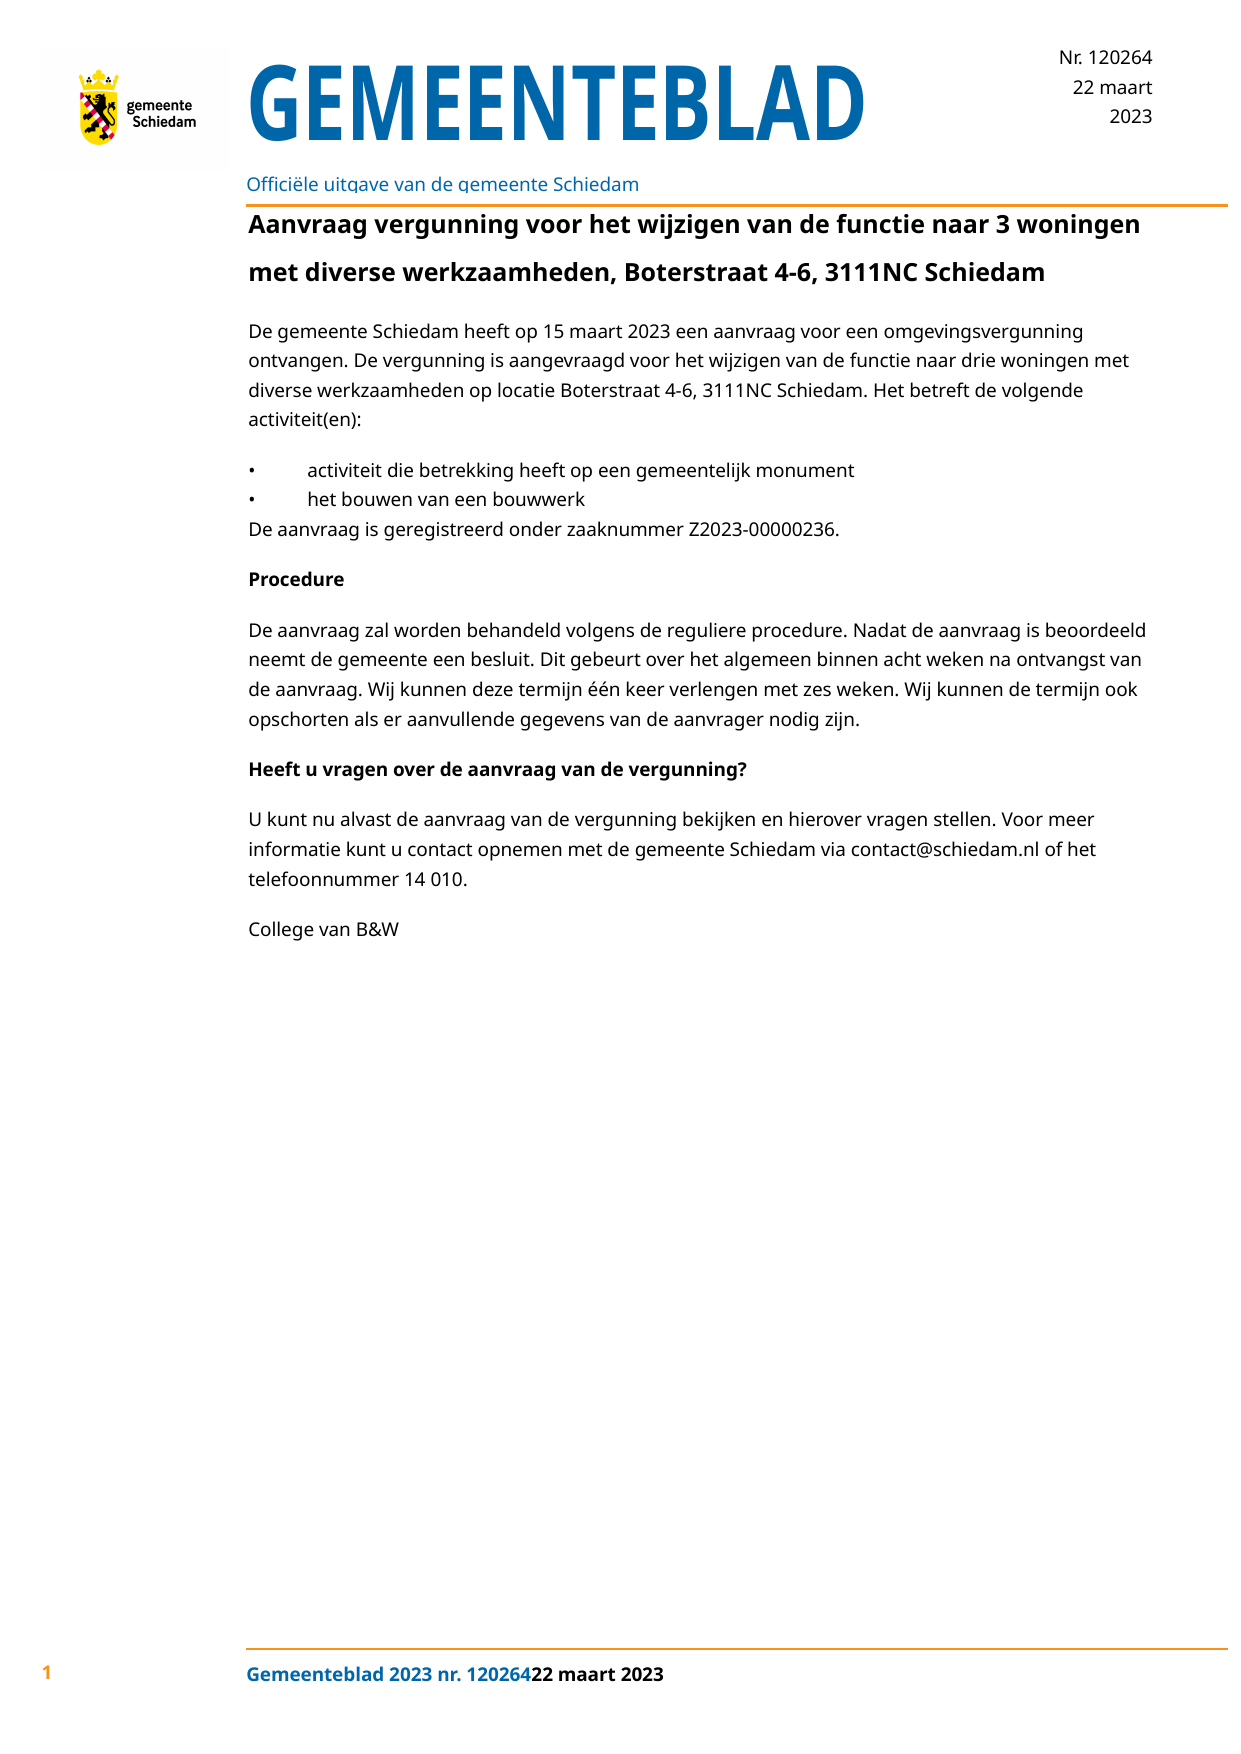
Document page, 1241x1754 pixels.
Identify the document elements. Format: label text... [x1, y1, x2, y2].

text De aanvraag zal worden behandeld volgens de reguliere procedure. Nadat de aanvraag is beoordeeld neemt de gemeente een besluit. Dit gebeurt over het algemeen binnen acht weken na ontvangst van de aanvraag. Wij kunnen deze termijn één keer verlengen met zes weken. Wij kunnen de termijn ook opschorten als er aanvullende gegevens van de aanvrager nodig zijn. [248, 617, 1152, 732]
text De gemeente Schiedam heeft op 15 maart 2023 een aanvraag voor een omgevingsvergunning ontvangen. De vergunning is aangevraagd voor het wijzigen van de functie naar drie woningen met diverse werkzaamheden op locatie Boterstraat 4-6, 3111NC Schiedam. Het betreft de volgende activiteit(en): [248, 318, 1152, 432]
text College van B&W [248, 916, 1152, 942]
text Procedure [248, 567, 1152, 592]
text U kunt nu alvast de aanvraag van de vergunning bekijken en hierover vragen stellen. Voor meer informatie kunt u contact opnemen met de gemeente Schiedam via contact@schiedam.nl of het telefoonnummer 14 010. [248, 807, 1152, 892]
list activiteit die betrekking heeft op een gemeentelijk monument [248, 457, 1152, 483]
picture [41, 47, 231, 172]
list het bouwen van een bouwwerk [248, 487, 1152, 512]
text Aanvraag vergunning voor het wijzigen van de functie naar 3 woningen met diverse werkzaamheden, Boterstraat 4-6, 3111NC Schiedam [248, 207, 1152, 288]
text Heeft u vragen over de aanvraag van de vergunning? [248, 756, 1152, 782]
text De aanvraag is geregistreerd onder zaaknummer Z2023-00000236. [248, 516, 1152, 542]
